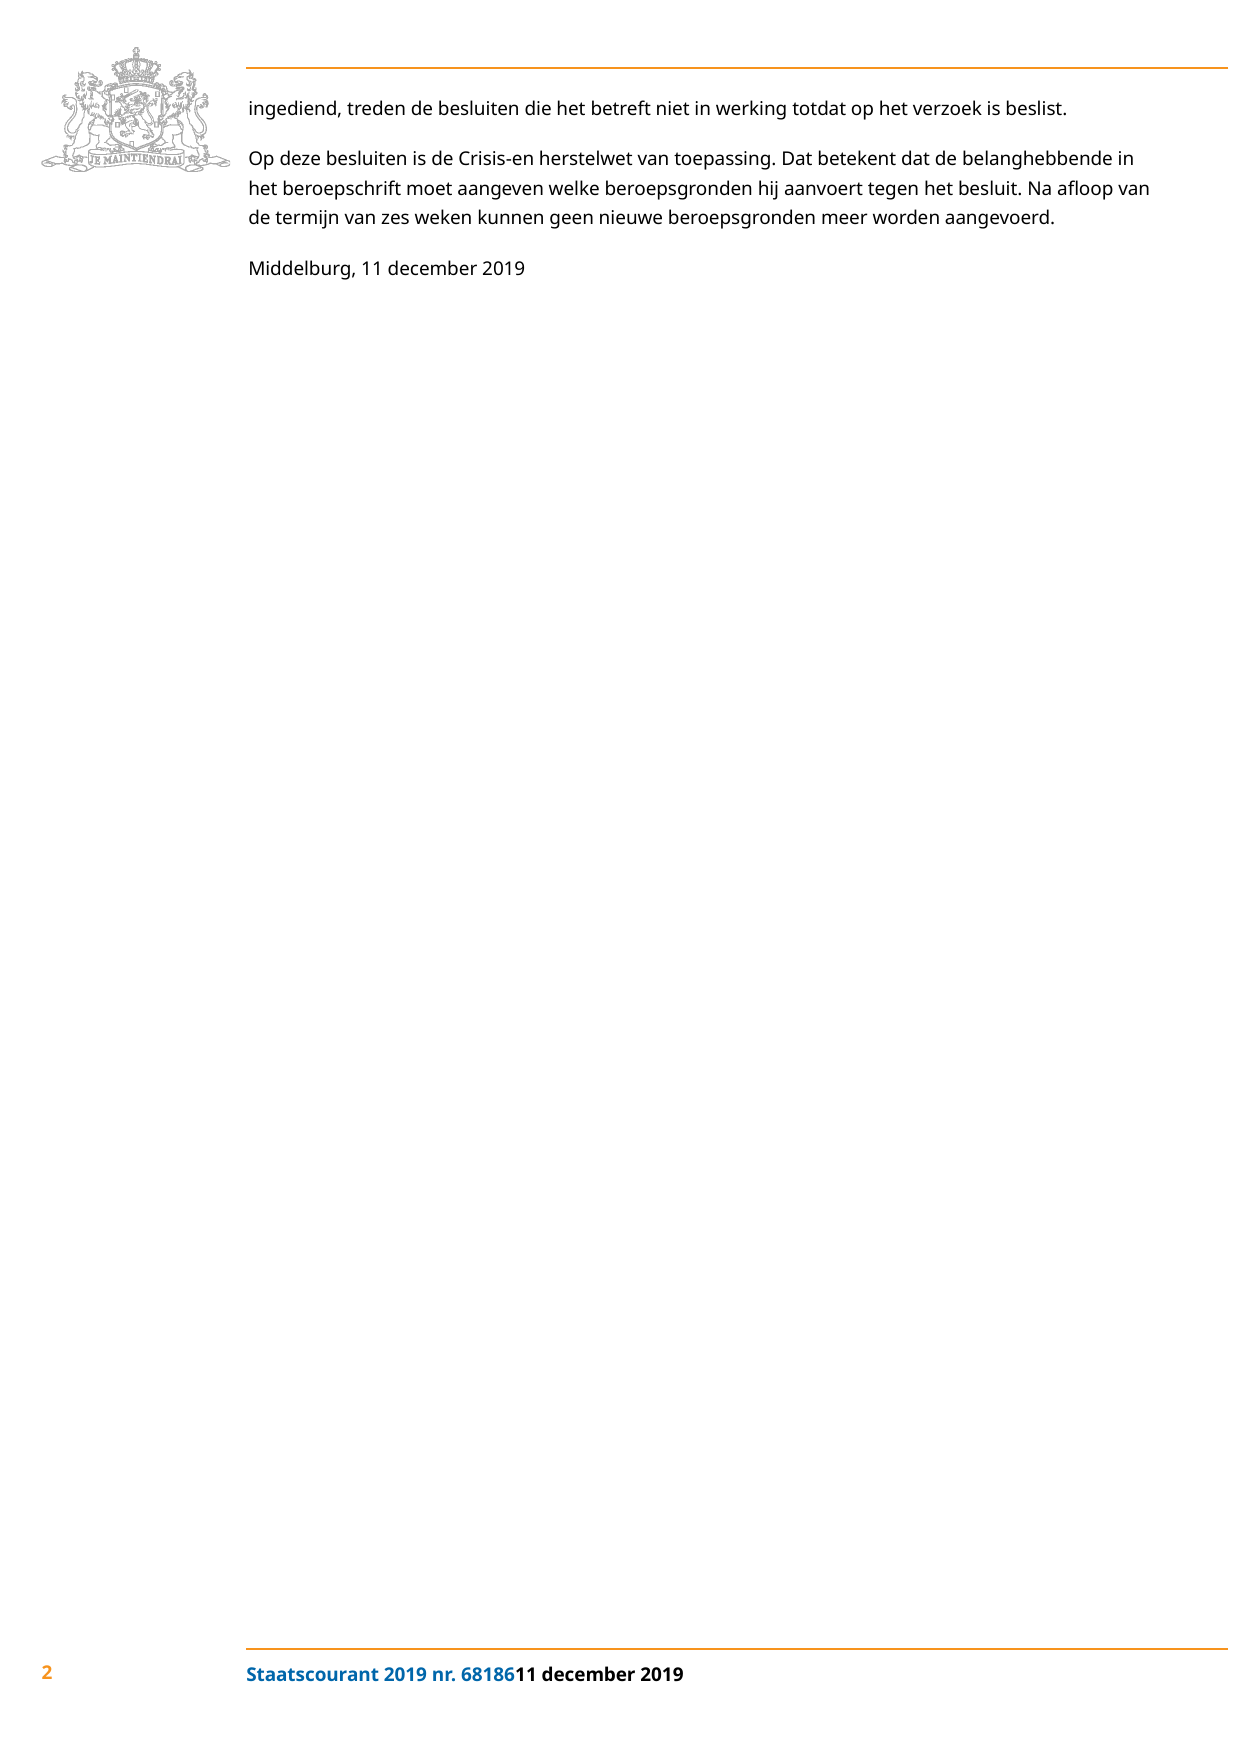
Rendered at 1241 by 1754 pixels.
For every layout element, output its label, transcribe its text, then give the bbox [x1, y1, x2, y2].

picture [41, 47, 231, 172]
text Middelburg, 11 december 2019 [248, 255, 1152, 281]
text ingediend, treden de besluiten die het betreft niet in werking totdat op het verzoek is beslist. [248, 95, 1152, 121]
text Op deze besluiten is de Crisis-en herstelwet van toepassing. Dat betekent dat de belanghebbende in het beroepschrift moet aangeven welke beroepsgronden hij aanvoert tegen het besluit. Na afloop van de termijn van zes weken kunnen geen nieuwe beroepsgronden meer worden aangevoerd. [248, 145, 1152, 230]
